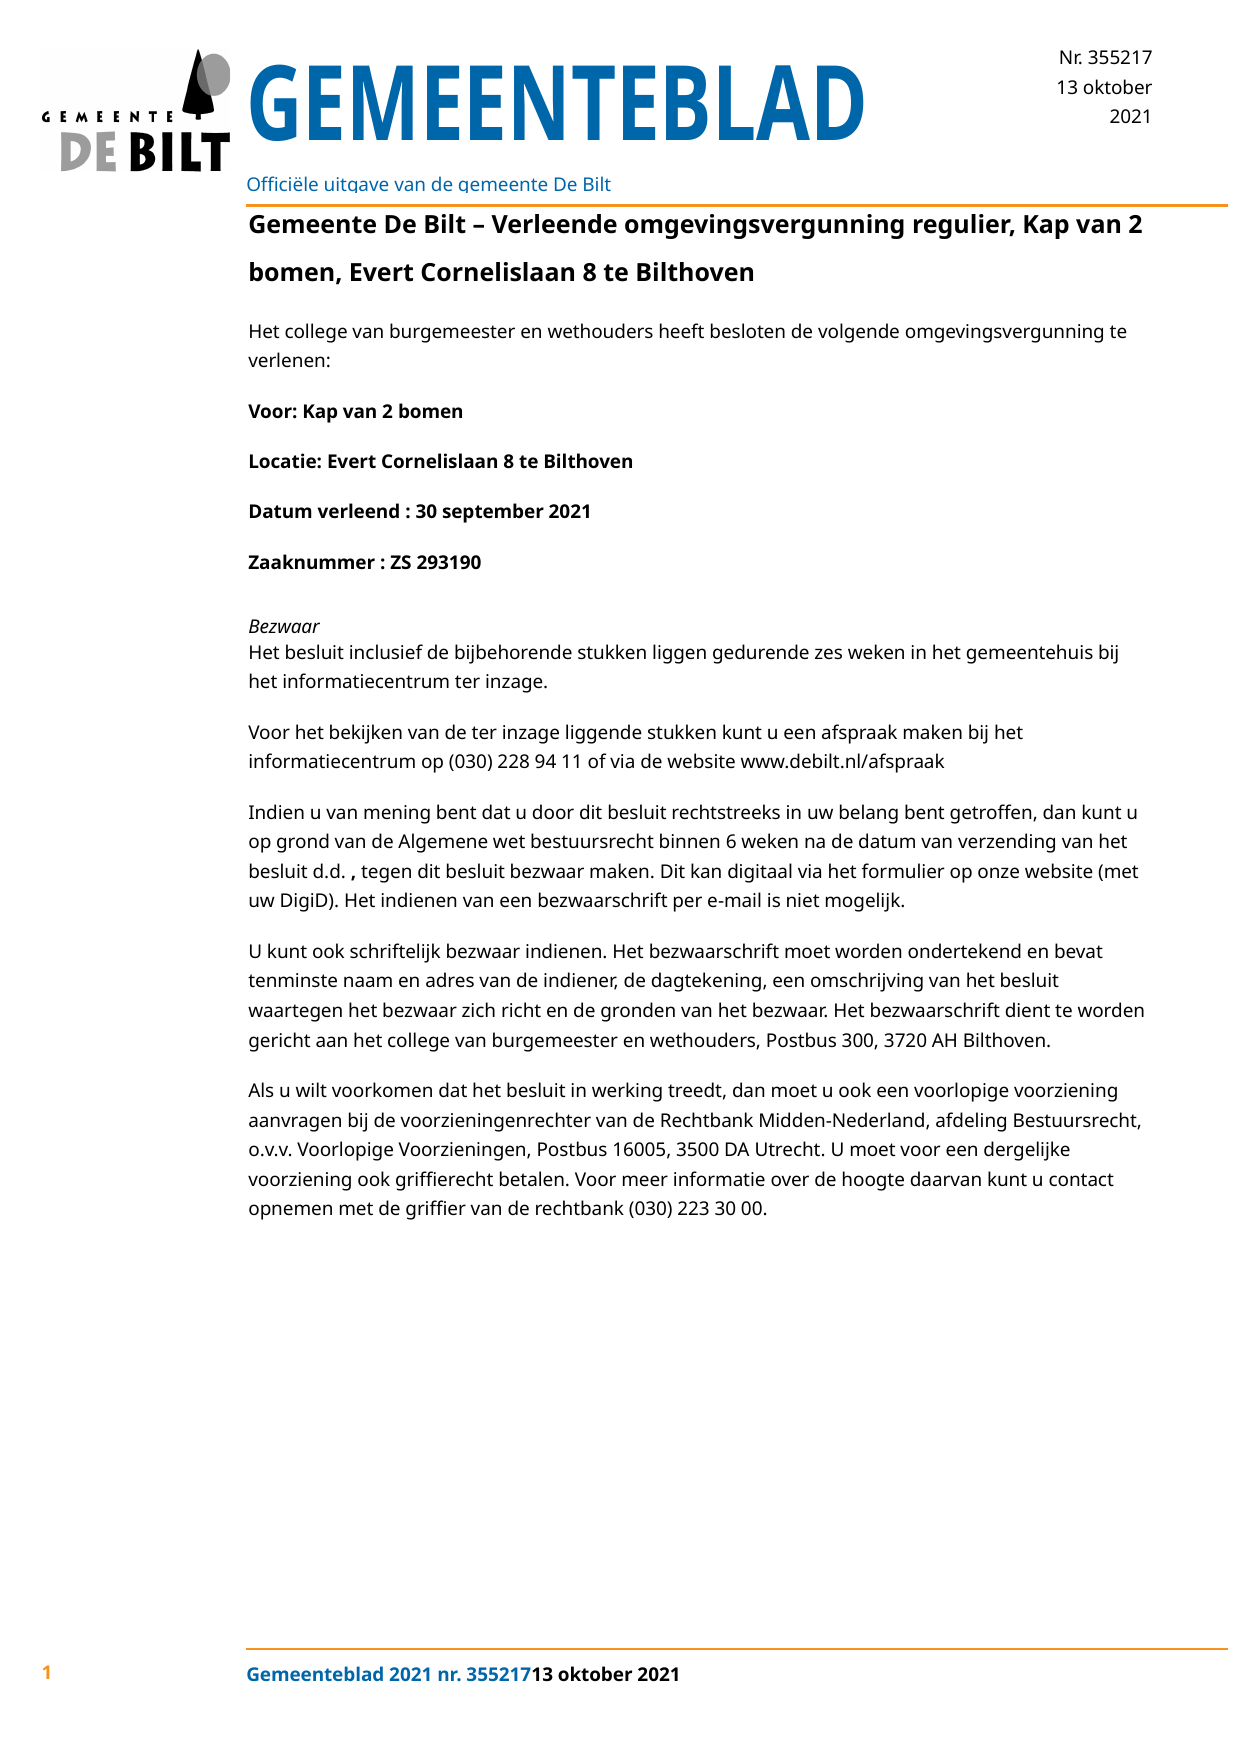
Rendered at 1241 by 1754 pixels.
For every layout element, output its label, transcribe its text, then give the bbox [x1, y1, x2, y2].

text Bezwaar [248, 613, 1152, 639]
picture [41, 47, 231, 172]
text Indien u van mening bent dat u door dit besluit rechtstreeks in uw belang bent getroffen, dan kunt u op grond van de Algemene wet bestuursrecht binnen 6 weken na de datum van verzending van het besluit d.d. , tegen dit besluit bezwaar maken. Dit kan digitaal via het formulier op onze website (met uw DigiD). Het indienen van een bezwaarschrift per e-mail is niet mogelijk. [248, 799, 1152, 913]
text Datum verleend : 30 september 2021 [248, 499, 1152, 524]
text U kunt ook schriftelijk bezwaar indienen. Het bezwaarschrift moet worden ondertekend en bevat tenminste naam en adres van de indiener, de dagtekening, een omschrijving van het besluit waartegen het bezwaar zich richt en de gronden van het bezwaar. Het bezwaarschrift dient te worden gericht aan het college van burgemeester en wethouders, Postbus 300, 3720 AH Bilthoven. [248, 938, 1152, 1052]
text Het college van burgemeester en wethouders heeft besloten de volgende omgevingsvergunning te verlenen: [248, 318, 1152, 373]
text Voor: Kap van 2 bomen [248, 398, 1152, 424]
text Zaaknummer : ZS 293190 [248, 549, 1152, 575]
text Voor het bekijken van de ter inzage liggende stukken kunt u een afspraak maken bij het informatiecentrum op (030) 228 94 11 of via de website www.debilt.nl/afspraak [248, 719, 1152, 774]
text Gemeente De Bilt – Verleende omgevingsvergunning regulier, Kap van 2 bomen, Evert Cornelislaan 8 te Bilthoven [248, 207, 1152, 288]
text Als u wilt voorkomen dat het besluit in werking treedt, dan moet u ook een voorlopige voorziening aanvragen bij de voorzieningenrechter van de Rechtbank Midden-Nederland, afdeling Bestuursrecht, o.v.v. Voorlopige Voorzieningen, Postbus 16005, 3500 DA Utrecht. U moet voor een dergelijke voorziening ook griffierecht betalen. Voor meer informatie over de hoogte daarvan kunt u contact opnemen met de griffier van de rechtbank (030) 223 30 00. [248, 1077, 1152, 1221]
text Het besluit inclusief de bijbehorende stukken liggen gedurende zes weken in het gemeentehuis bij het informatiecentrum ter inzage. [248, 639, 1152, 694]
text Locatie: Evert Cornelislaan 8 te Bilthoven [248, 448, 1152, 474]
